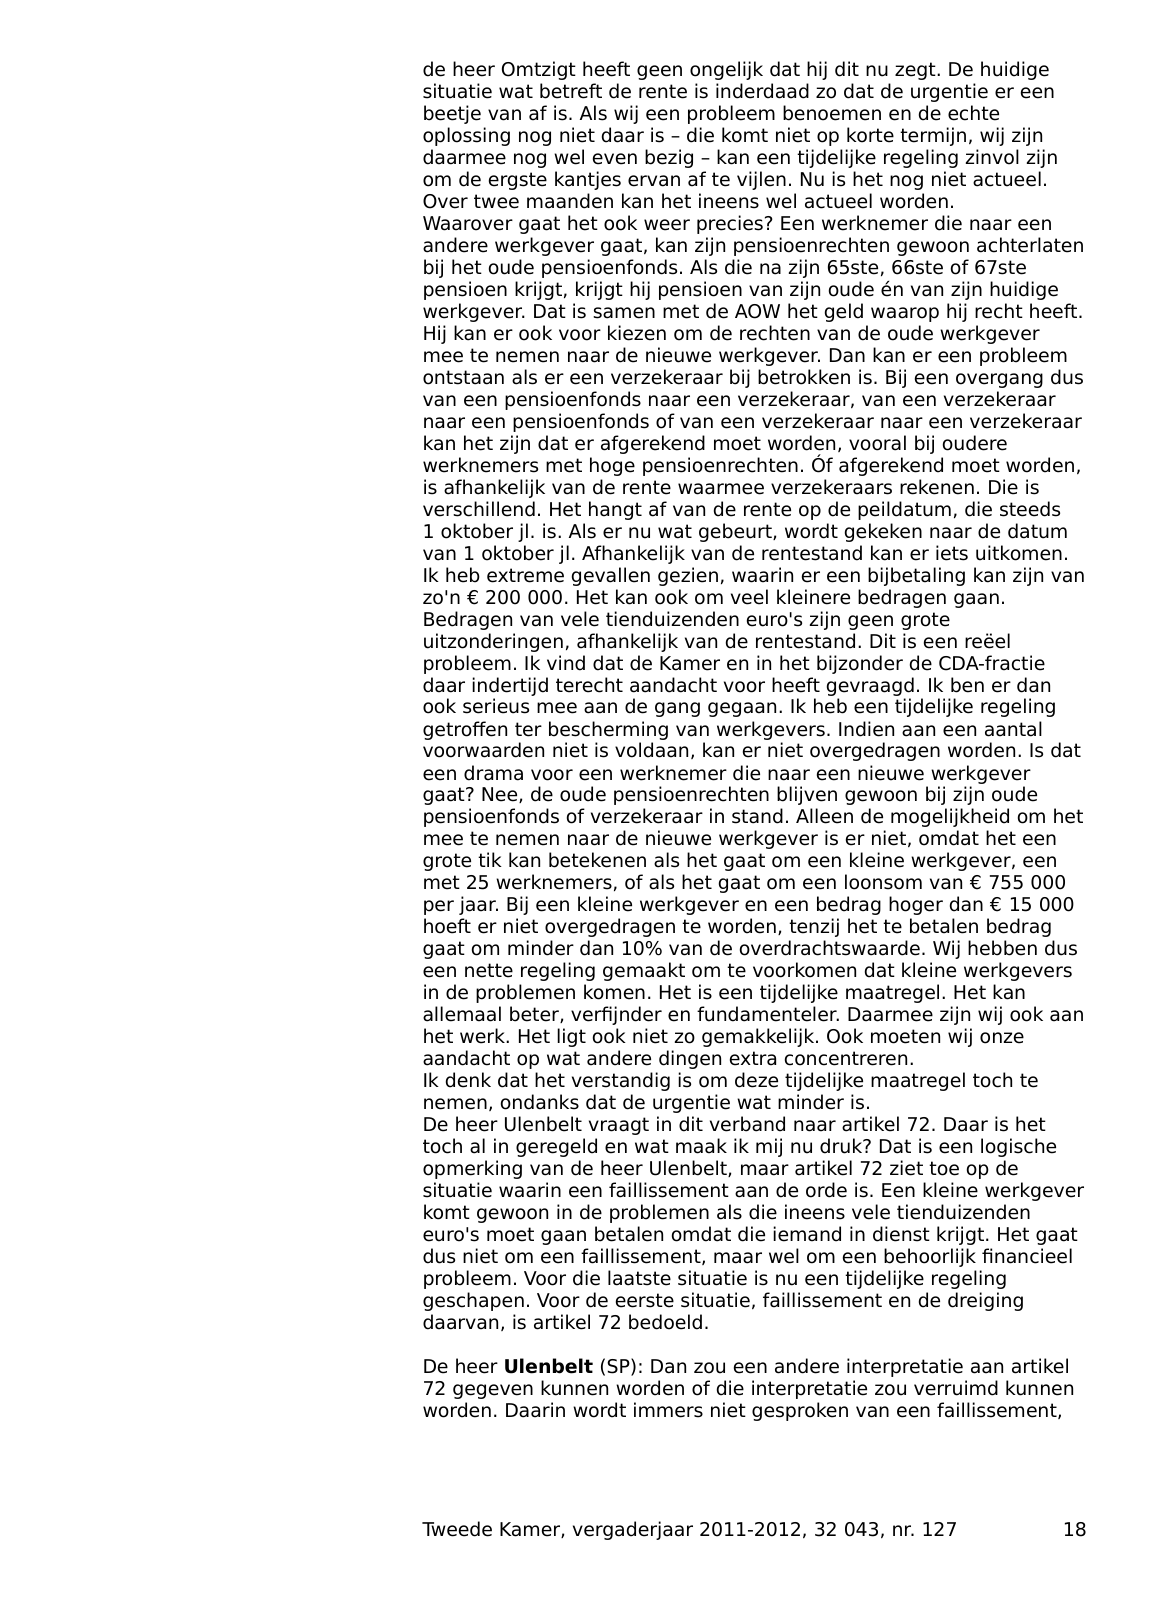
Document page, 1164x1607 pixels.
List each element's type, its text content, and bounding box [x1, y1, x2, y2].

text De heer Ulenbelt (SP): Dan zou een andere interpretatie aan artikel 72 gegeven kunnen worden of die interpretatie zou verruimd kunnen worden. Daarin wordt immers niet gesproken van een faillissement, [422, 1356, 1087, 1422]
text de heer Omtzigt heeft geen ongelijk dat hij dit nu zegt. De huidige situatie wat betreft de rente is inderdaad zo dat de urgentie er een beetje van af is. Als wij een probleem benoemen en de echte oplossing nog niet daar is – die komt niet op korte termijn, wij zijn daarmee nog wel even bezig – kan een tijdelijke regeling zinvol zijn om de ergste kantjes ervan af te vijlen. Nu is het nog niet actueel. Over twee maanden kan het ineens wel actueel worden. [422, 59, 1087, 213]
text Ik denk dat het verstandig is om deze tijdelijke maatregel toch te nemen, ondanks dat de urgentie wat minder is. [422, 1070, 1087, 1114]
text Waarover gaat het ook weer precies? Een werknemer die naar een andere werkgever gaat, kan zijn pensioenrechten gewoon achterlaten bij het oude pensioenfonds. Als die na zijn 65ste, 66ste of 67ste pensioen krijgt, krijgt hij pensioen van zijn oude én van zijn huidige werkgever. Dat is samen met de AOW het geld waarop hij recht heeft. Hij kan er ook voor kiezen om de rechten van de oude werkgever mee te nemen naar de nieuwe werkgever. Dan kan er een probleem ontstaan als er een verzekeraar bij betrokken is. Bij een overgang dus van een pensioenfonds naar een verzekeraar, van een verzekeraar naar een pensioenfonds of van een verzekeraar naar een verzekeraar kan het zijn dat er afgerekend moet worden, vooral bij oudere werknemers met hoge pensioenrechten. Óf afgerekend moet worden, is afhankelijk van de rente waarmee verzekeraars rekenen. Die is verschillend. Het hangt af van de rente op de peildatum, die steeds 1 oktober jl. is. Als er nu wat gebeurt, wordt gekeken naar de datum van 1 oktober jl. Afhankelijk van de rentestand kan er iets uitkomen. Ik heb extreme gevallen gezien, waarin er een bijbetaling kan zijn van zo'n € 200 000. Het kan ook om veel kleinere bedragen gaan. Bedragen van vele tienduizenden euro's zijn geen grote uitzonderingen, afhankelijk van de rentestand. Dit is een reëel probleem. Ik vind dat de Kamer en in het bijzonder de CDA-fractie daar indertijd terecht aandacht voor heeft gevraagd. Ik ben er dan ook serieus mee aan de gang gegaan. Ik heb een tijdelijke regeling getroffen ter bescherming van werkgevers. Indien aan een aantal voorwaarden niet is voldaan, kan er niet overgedragen worden. Is dat een drama voor een werknemer die naar een nieuwe werkgever gaat? Nee, de oude pensioenrechten blijven gewoon bij zijn oude pensioenfonds of verzekeraar in stand. Alleen de mogelijkheid om het mee te nemen naar de nieuwe werkgever is er niet, omdat het een grote tik kan betekenen als het gaat om een kleine werkgever, een met 25 werknemers, of als het gaat om een loonsom van € 755 000 per jaar. Bij een kleine werkgever en een bedrag hoger dan € 15 000 hoeft er niet overgedragen te worden, tenzij het te betalen bedrag gaat om minder dan 10% van de overdrachtswaarde. Wij hebben dus een nette regeling gemaakt om te voorkomen dat kleine werkgevers in de problemen komen. Het is een tijdelijke maatregel. Het kan allemaal beter, verfijnder en fundamenteler. Daarmee zijn wij ook aan het werk. Het ligt ook niet zo gemakkelijk. Ook moeten wij onze aandacht op wat andere dingen extra concentreren. [422, 213, 1087, 1070]
text De heer Ulenbelt vraagt in dit verband naar artikel 72. Daar is het toch al in geregeld en wat maak ik mij nu druk? Dat is een logische opmerking van de heer Ulenbelt, maar artikel 72 ziet toe op de situatie waarin een faillissement aan de orde is. Een kleine werkgever komt gewoon in de problemen als die ineens vele tienduizenden euro's moet gaan betalen omdat die iemand in dienst krijgt. Het gaat dus niet om een faillissement, maar wel om een behoorlijk financieel probleem. Voor die laatste situatie is nu een tijdelijke regeling geschapen. Voor de eerste situatie, faillissement en de dreiging daarvan, is artikel 72 bedoeld. [422, 1114, 1087, 1334]
